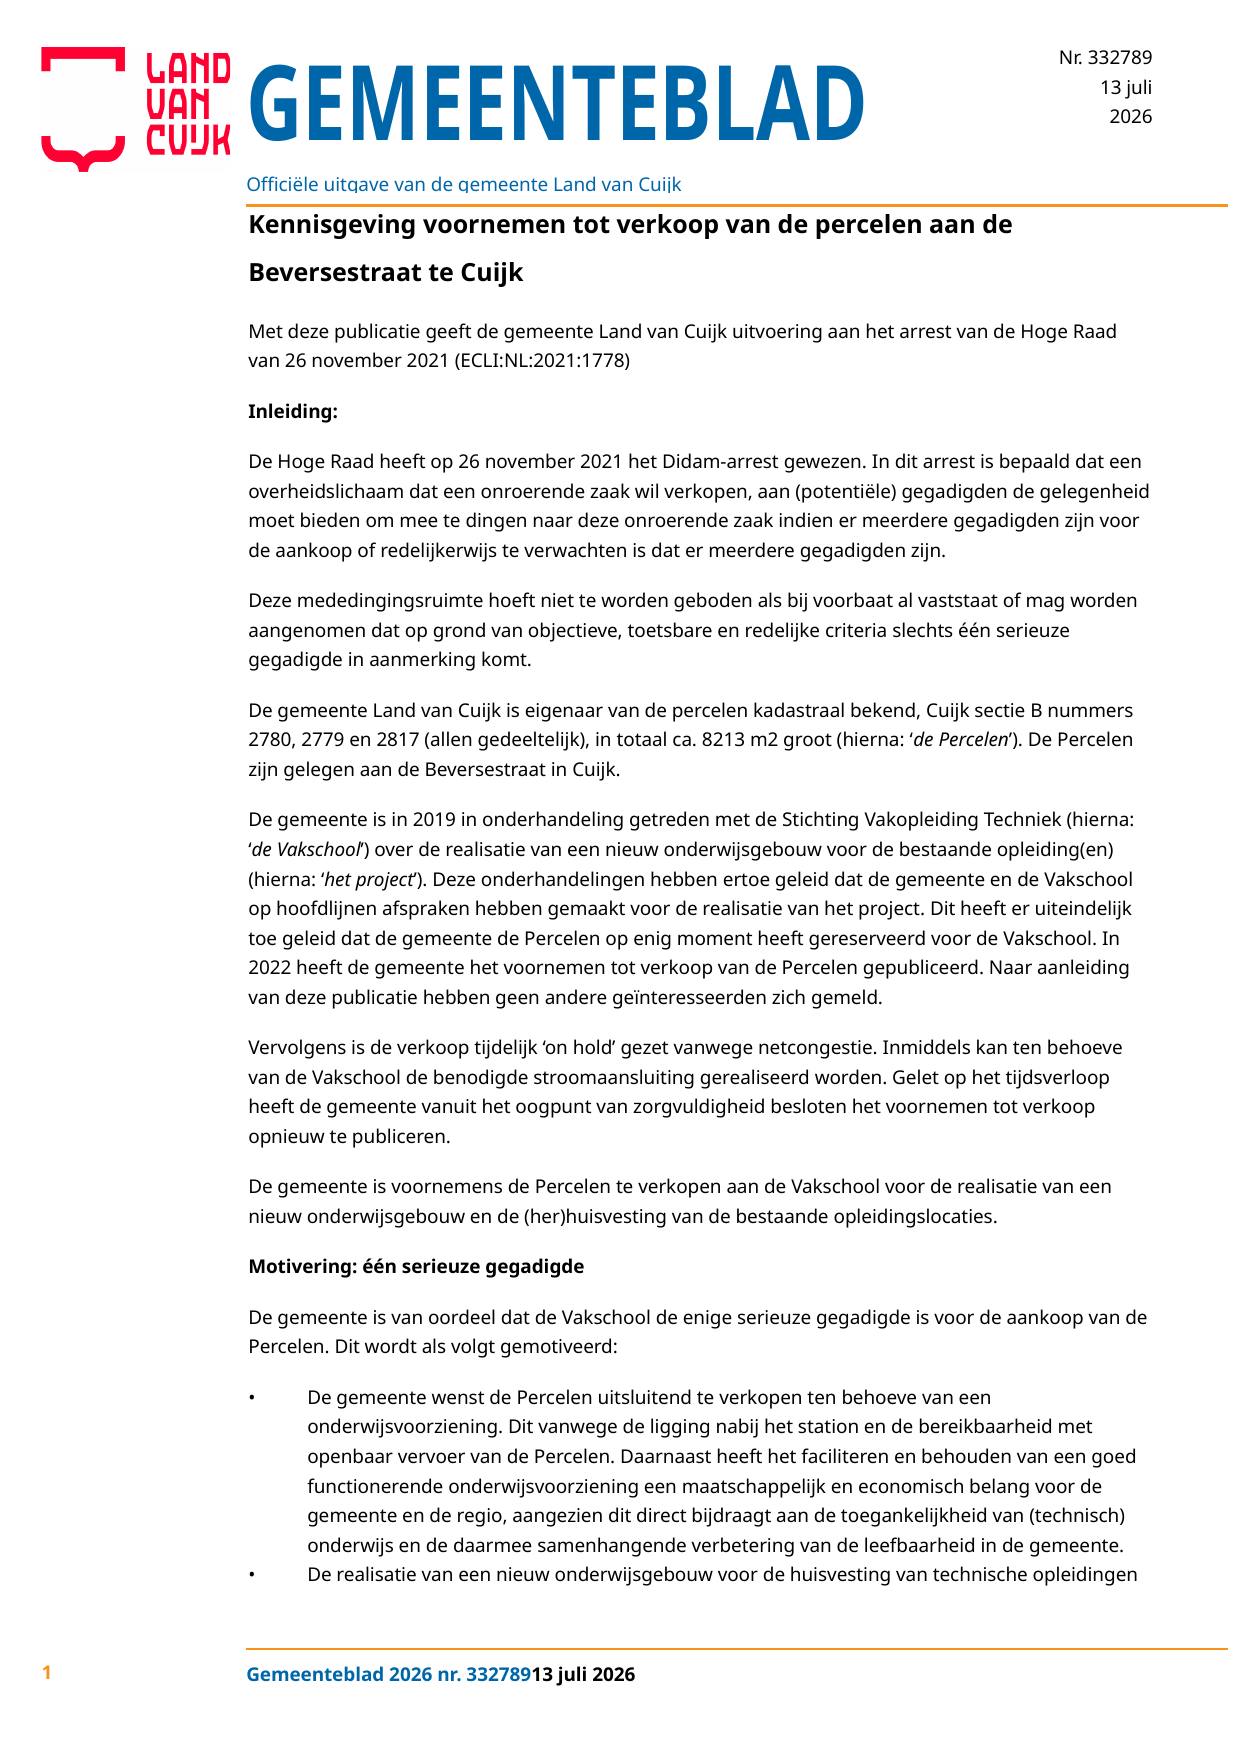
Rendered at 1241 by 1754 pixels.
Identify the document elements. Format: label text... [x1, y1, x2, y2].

text Deze mededingingsruimte hoeft niet te worden geboden als bij voorbaat al vaststaat of mag worden aangenomen dat op grond van objectieve, toetsbare en redelijke criteria slechts één serieuze gegadigde in aanmerking komt. [248, 587, 1152, 672]
text Inleiding: [248, 398, 1152, 424]
picture [41, 47, 231, 172]
text De gemeente is voornemens de Percelen te verkopen aan de Vakschool voor de realisatie van een nieuw onderwijsgebouw en de (her)huisvesting van de bestaande opleidingslocaties. [248, 1174, 1152, 1229]
list De gemeente wenst de Percelen uitsluitend te verkopen ten behoeve van een onderwijsvoorziening. Dit vanwege de ligging nabij het station en de bereikbaarheid met openbaar vervoer van de Percelen. Daarnaast heeft het faciliteren en behouden van een goed functionerende onderwijsvoorziening een maatschappelijk en economisch belang voor de gemeente en de regio, aangezien dit direct bijdraagt aan de toegankelijkheid van (technisch) onderwijs en de daarmee samenhangende verbetering van de leefbaarheid in de gemeente. [248, 1384, 1152, 1558]
text De gemeente is van oordeel dat de Vakschool de enige serieuze gegadigde is voor de aankoop van de Percelen. Dit wordt als volgt gemotiveerd: [248, 1304, 1152, 1359]
text Met deze publicatie geeft de gemeente Land van Cuijk uitvoering aan het arrest van de Hoge Raad van 26 november 2021 (ECLI:NL:2021:1778) [248, 318, 1152, 373]
text Kennisgeving voornemen tot verkoop van de percelen aan de Beversestraat te Cuijk [248, 207, 1152, 288]
text De Hoge Raad heeft op 26 november 2021 het Didam-arrest gewezen. In dit arrest is bepaald dat een overheidslichaam dat een onroerende zaak wil verkopen, aan (potentiële) gegadigden de gelegenheid moet bieden om mee te dingen naar deze onroerende zaak indien er meerdere gegadigden zijn voor de aankoop of redelijkerwijs te verwachten is dat er meerdere gegadigden zijn. [248, 448, 1152, 563]
text Motivering: één serieuze gegadigde [248, 1254, 1152, 1279]
text De gemeente is in 2019 in onderhandeling getreden met de Stichting Vakopleiding Techniek (hierna: ‘de Vakschool’) over de realisatie van een nieuw onderwijsgebouw voor de bestaande opleiding(en) (hierna: ‘het project’). Deze onderhandelingen hebben ertoe geleid dat de gemeente en de Vakschool op hoofdlijnen afspraken hebben gemaakt voor de realisatie van het project. Dit heeft er uiteindelijk toe geleid dat de gemeente de Percelen op enig moment heeft gereserveerd voor de Vakschool. In 2022 heeft de gemeente het voornemen tot verkoop van de Percelen gepubliceerd. Naar aanleiding van deze publicatie hebben geen andere geïnteresseerden zich gemeld. [248, 807, 1152, 1010]
text De gemeente Land van Cuijk is eigenaar van de percelen kadastraal bekend, Cuijk sectie B nummers 2780, 2779 en 2817 (allen gedeeltelijk), in totaal ca. 8213 m2 groot (hierna: ‘de Percelen’). De Percelen zijn gelegen aan de Beversestraat in Cuijk. [248, 697, 1152, 782]
text Vervolgens is de verkoop tijdelijk ‘on hold’ gezet vanwege netcongestie. Inmiddels kan ten behoeve van de Vakschool de benodigde stroomaansluiting gerealiseerd worden. Gelet op het tijdsverloop heeft de gemeente vanuit het oogpunt van zorgvuldigheid besloten het voornemen tot verkoop opnieuw te publiceren. [248, 1034, 1152, 1149]
list De realisatie van een nieuw onderwijsgebouw voor de huisvesting van technische opleidingen [248, 1562, 1152, 1587]
